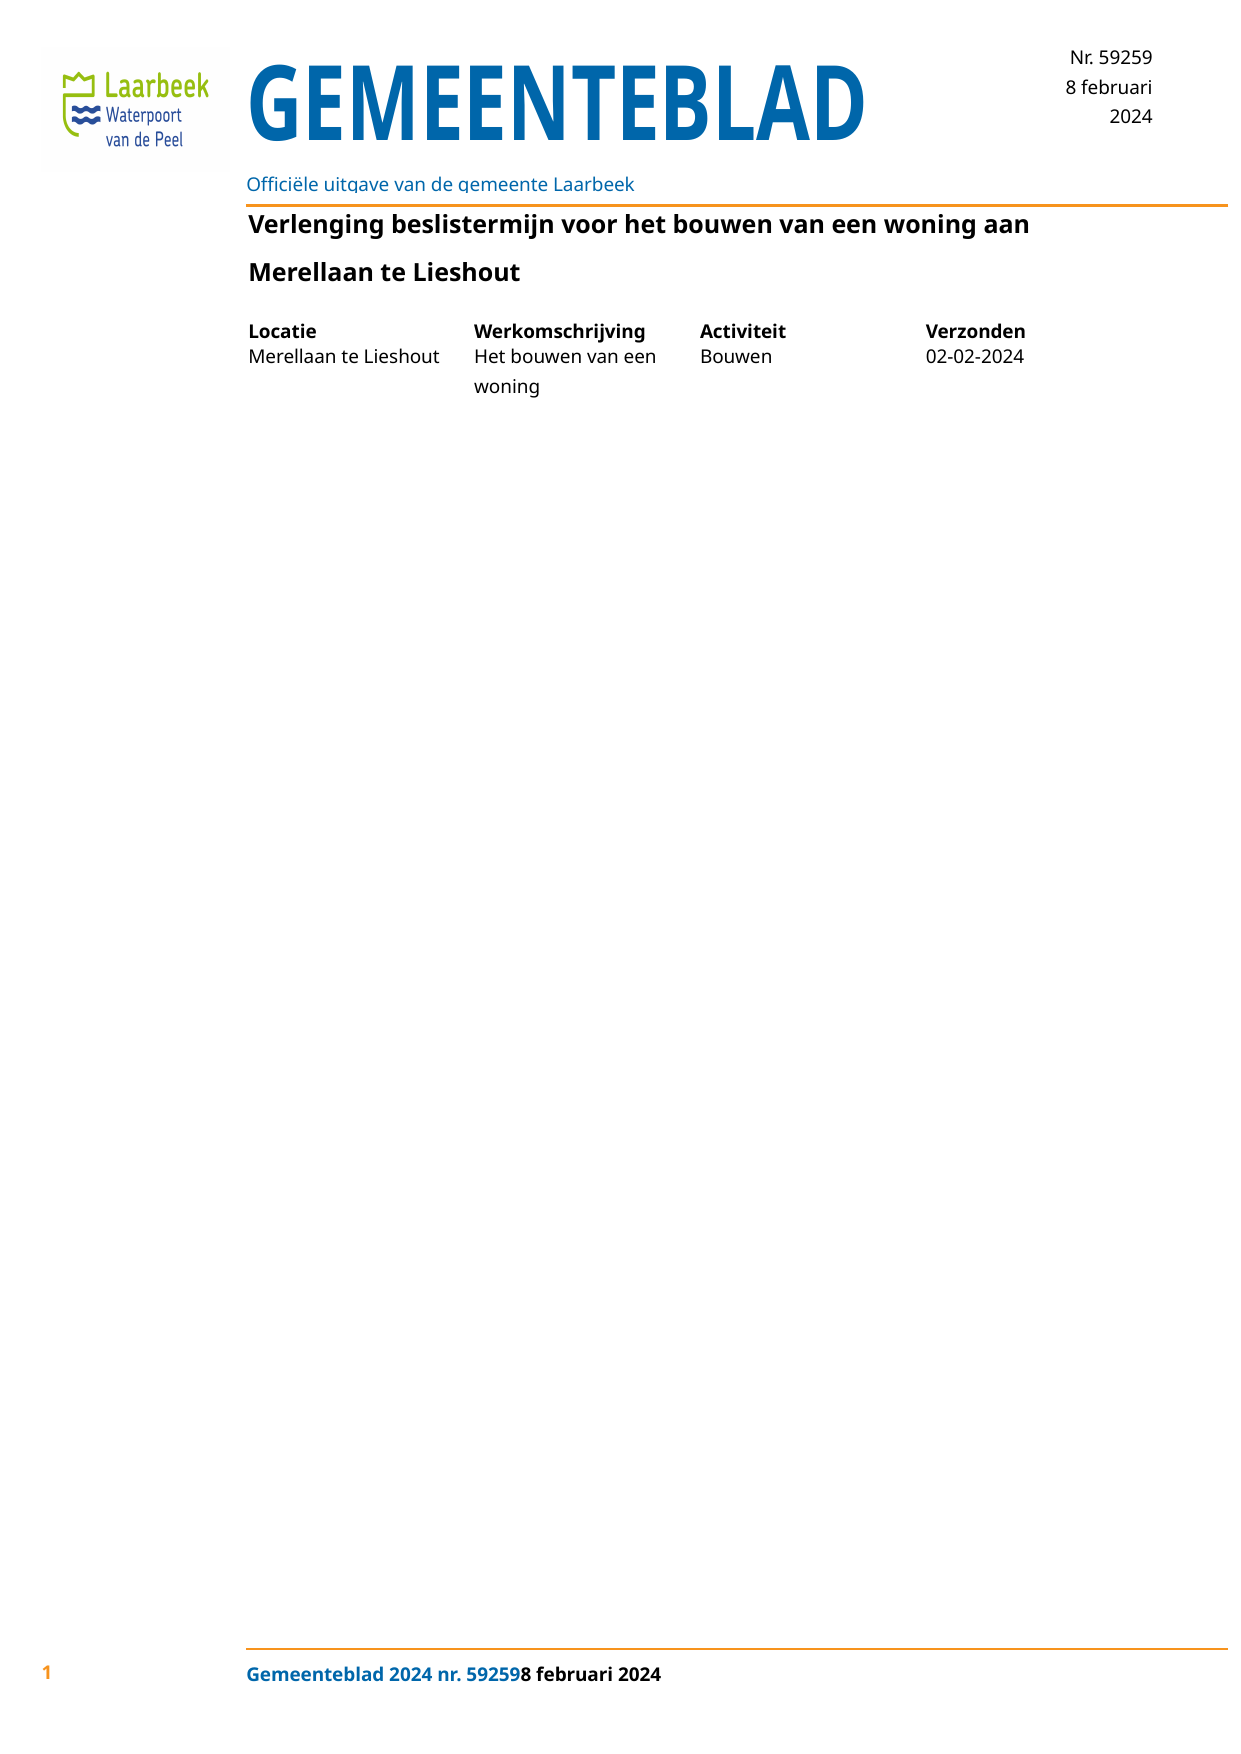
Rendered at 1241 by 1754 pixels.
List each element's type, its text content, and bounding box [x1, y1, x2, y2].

table_cell Het bouwen van een woning [474, 344, 700, 399]
table_header Locatie [248, 318, 474, 344]
table_header Activiteit [700, 318, 926, 344]
text Verlenging beslistermijn voor het bouwen van een woning aan Merellaan te Lieshout [248, 207, 1152, 288]
table_cell Merellaan te Lieshout [248, 344, 474, 399]
picture [41, 47, 231, 172]
table_cell 02-02-2024 [926, 344, 1152, 399]
table_header Verzonden [926, 318, 1152, 344]
table_header Werkomschrijving [474, 318, 700, 344]
table_cell Bouwen [700, 344, 926, 399]
